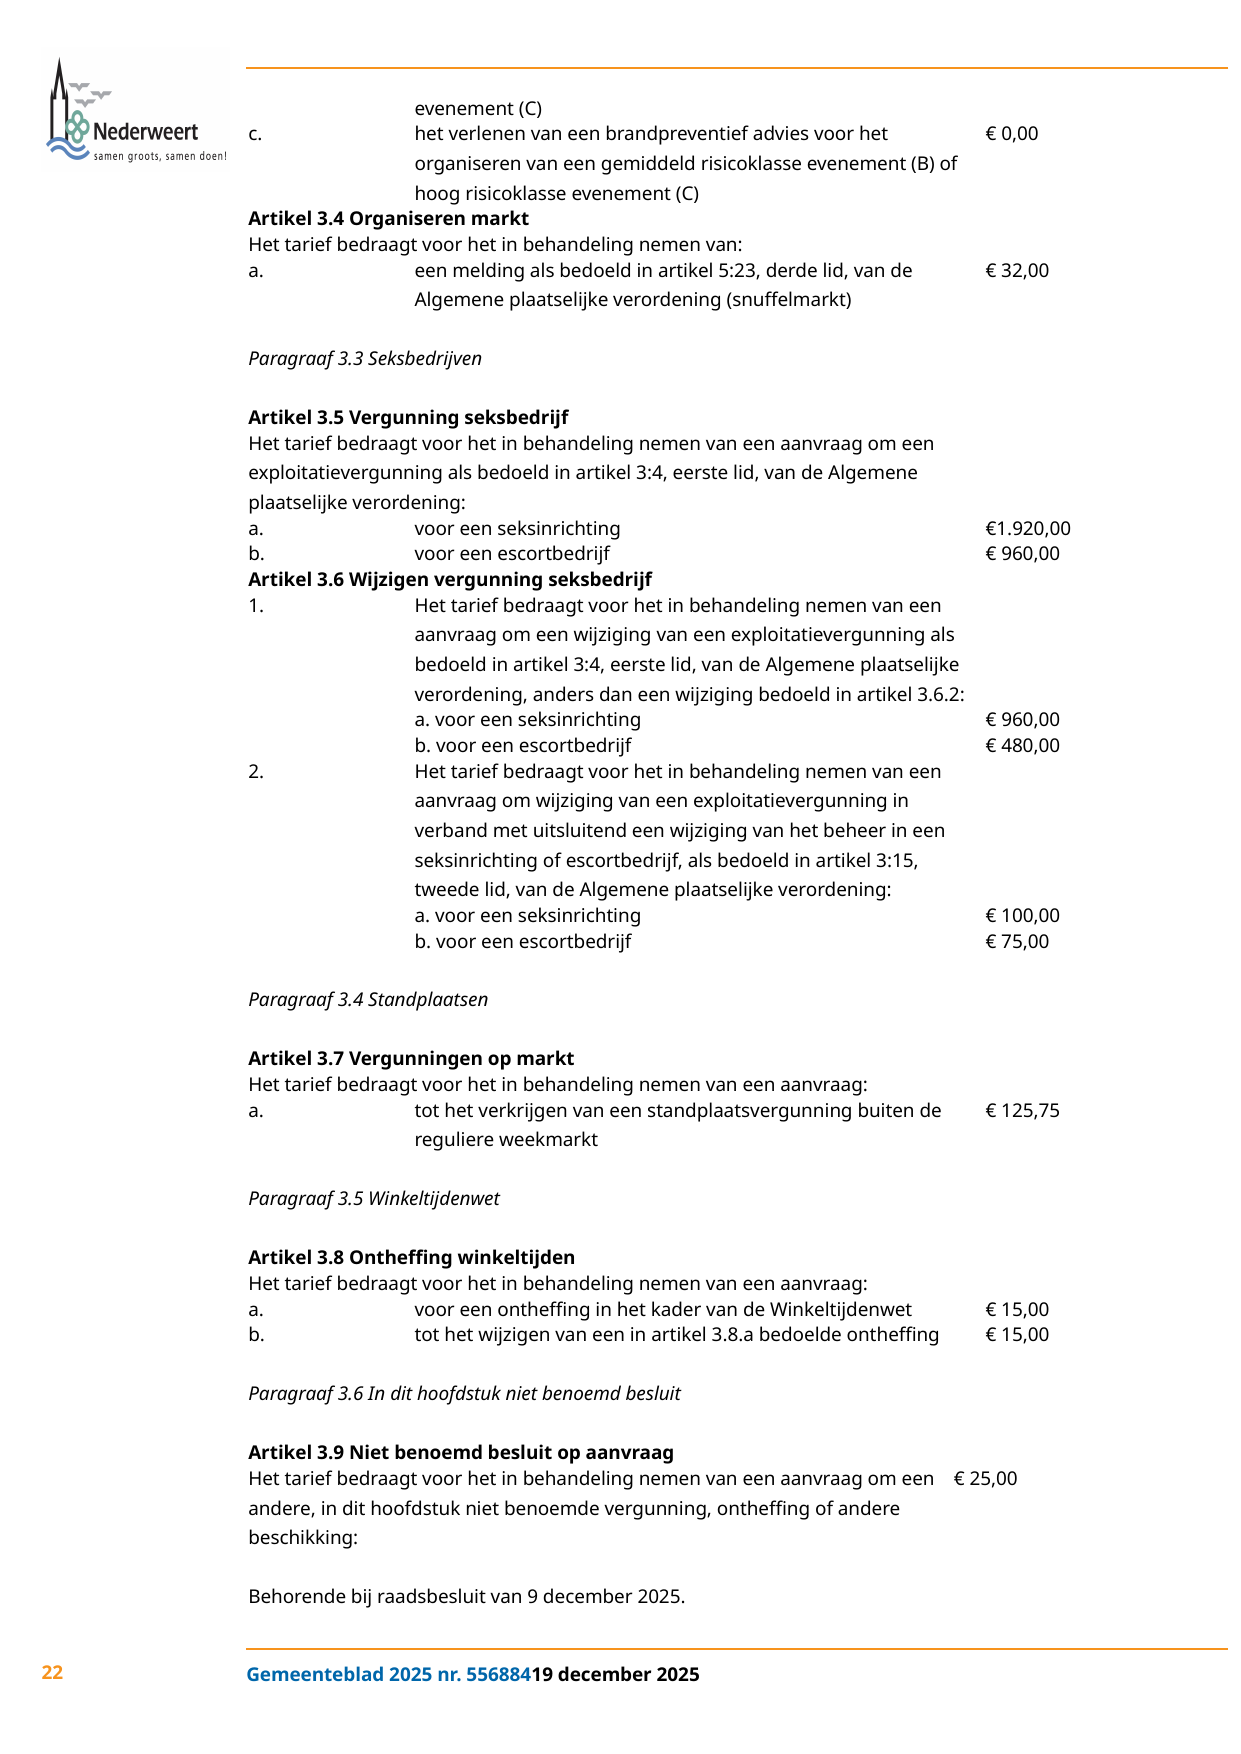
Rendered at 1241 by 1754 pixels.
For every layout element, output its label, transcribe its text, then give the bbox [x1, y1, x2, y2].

table_cell [985, 1270, 1152, 1296]
table_cell [985, 205, 1152, 231]
table_header [985, 1245, 1152, 1270]
table_cell [985, 566, 1152, 592]
table_cell € 32,00 [985, 257, 1152, 312]
table_cell € 0,00 [985, 121, 1152, 205]
table_cell tot het wijzigen van een in artikel 3.8.a bedoelde ontheffing [414, 1322, 985, 1347]
table_cell [248, 928, 414, 953]
table_cell € 480,00 [985, 732, 1152, 758]
table_cell [985, 231, 1152, 257]
table_cell het verlenen van een brandpreventief advies voor het organiseren van een gemiddeld risicoklasse evenement (B) of hoog risicoklasse evenement (C) [414, 121, 985, 205]
table_cell € 960,00 [985, 707, 1152, 732]
table_cell [985, 758, 1152, 902]
table_header Artikel 3.9 Niet benoemd besluit op aanvraag [248, 1440, 954, 1465]
table_cell Het tarief bedraagt voor het in behandeling nemen van: [248, 231, 985, 257]
table_cell een melding als bedoeld in artikel 5:23, derde lid, van de Algemene plaatselijke verordening (snuffelmarkt) [414, 257, 985, 312]
table_cell evenement (C) [414, 95, 985, 121]
table_cell voor een seksinrichting [414, 515, 985, 541]
table_header Artikel 3.5 Vergunning seksbedrijf [248, 404, 985, 430]
table_cell Het tarief bedraagt voor het in behandeling nemen van een aanvraag om een andere, in dit hoofdstuk niet benoemde vergunning, ontheffing of andere beschikking: [248, 1465, 954, 1550]
table_cell [985, 95, 1152, 121]
table_cell Het tarief bedraagt voor het in behandeling nemen van een aanvraag om een wijziging van een exploitatievergunning als bedoeld in artikel 3:4, eerste lid, van de Algemene plaatselijke verordening, anders dan een wijziging bedoeld in artikel 3.6.2: [414, 592, 985, 707]
table_cell [985, 1071, 1152, 1097]
table_cell b. [248, 541, 414, 566]
table_cell 2. [248, 758, 414, 902]
table_cell €1.920,00 [985, 515, 1152, 541]
table_cell c. [248, 121, 414, 205]
table_header [985, 1046, 1152, 1071]
table_cell [248, 95, 414, 121]
table_cell voor een ontheffing in het kader van de Winkeltijdenwet [414, 1296, 985, 1322]
table_cell € 15,00 [985, 1322, 1152, 1347]
table_cell a. [248, 1296, 414, 1322]
table_cell € 100,00 [985, 902, 1152, 928]
table_cell 1. [248, 592, 414, 707]
text Paragraaf 3.3 Seksbedrijven [248, 345, 1152, 371]
table_cell b. voor een escortbedrijf [414, 732, 985, 758]
table_cell € 960,00 [985, 541, 1152, 566]
table_cell a. voor een seksinrichting [414, 707, 985, 732]
table_cell a. [248, 515, 414, 541]
table_cell € 15,00 [985, 1296, 1152, 1322]
table_cell [248, 902, 414, 928]
table_cell Artikel 3.6 Wijzigen vergunning seksbedrijf [248, 566, 985, 592]
picture [41, 47, 231, 172]
table_cell [985, 592, 1152, 707]
table_cell Het tarief bedraagt voor het in behandeling nemen van een aanvraag om wijziging van een exploitatievergunning in verband met uitsluitend een wijziging van het beheer in een seksinrichting of escortbedrijf, als bedoeld in artikel 3:15, tweede lid, van de Algemene plaatselijke verordening: [414, 758, 985, 902]
table_cell a. [248, 257, 414, 312]
table_cell a. [248, 1097, 414, 1152]
table_cell Het tarief bedraagt voor het in behandeling nemen van een aanvraag: [248, 1071, 985, 1097]
text Paragraaf 3.4 Standplaatsen [248, 986, 1152, 1012]
table_cell [248, 732, 414, 758]
table_header Artikel 3.7 Vergunningen op markt [248, 1046, 985, 1071]
table_header [954, 1440, 1152, 1465]
table_cell € 25,00 [954, 1465, 1152, 1550]
table_cell Het tarief bedraagt voor het in behandeling nemen van een aanvraag om een exploitatievergunning als bedoeld in artikel 3:4, eerste lid, van de Algemene plaatselijke verordening: [248, 430, 985, 515]
table_cell b. [248, 1322, 414, 1347]
table_cell b. voor een escortbedrijf [414, 928, 985, 953]
table_cell [248, 707, 414, 732]
table_header [985, 404, 1152, 430]
table_cell € 125,75 [985, 1097, 1152, 1152]
table_cell a. voor een seksinrichting [414, 902, 985, 928]
text Paragraaf 3.6 In dit hoofdstuk niet benoemd besluit [248, 1380, 1152, 1406]
text Behorende bij raadsbesluit van 9 december 2025. [248, 1583, 1152, 1609]
table_cell € 75,00 [985, 928, 1152, 953]
text Paragraaf 3.5 Winkeltijdenwet [248, 1185, 1152, 1211]
table_header Artikel 3.8 Ontheffing winkeltijden [248, 1245, 985, 1270]
table_cell tot het verkrijgen van een standplaatsvergunning buiten de reguliere weekmarkt [414, 1097, 985, 1152]
table_cell Het tarief bedraagt voor het in behandeling nemen van een aanvraag: [248, 1270, 985, 1296]
table_cell Artikel 3.4 Organiseren markt [248, 205, 985, 231]
table_cell voor een escortbedrijf [414, 541, 985, 566]
table_cell [985, 430, 1152, 515]
